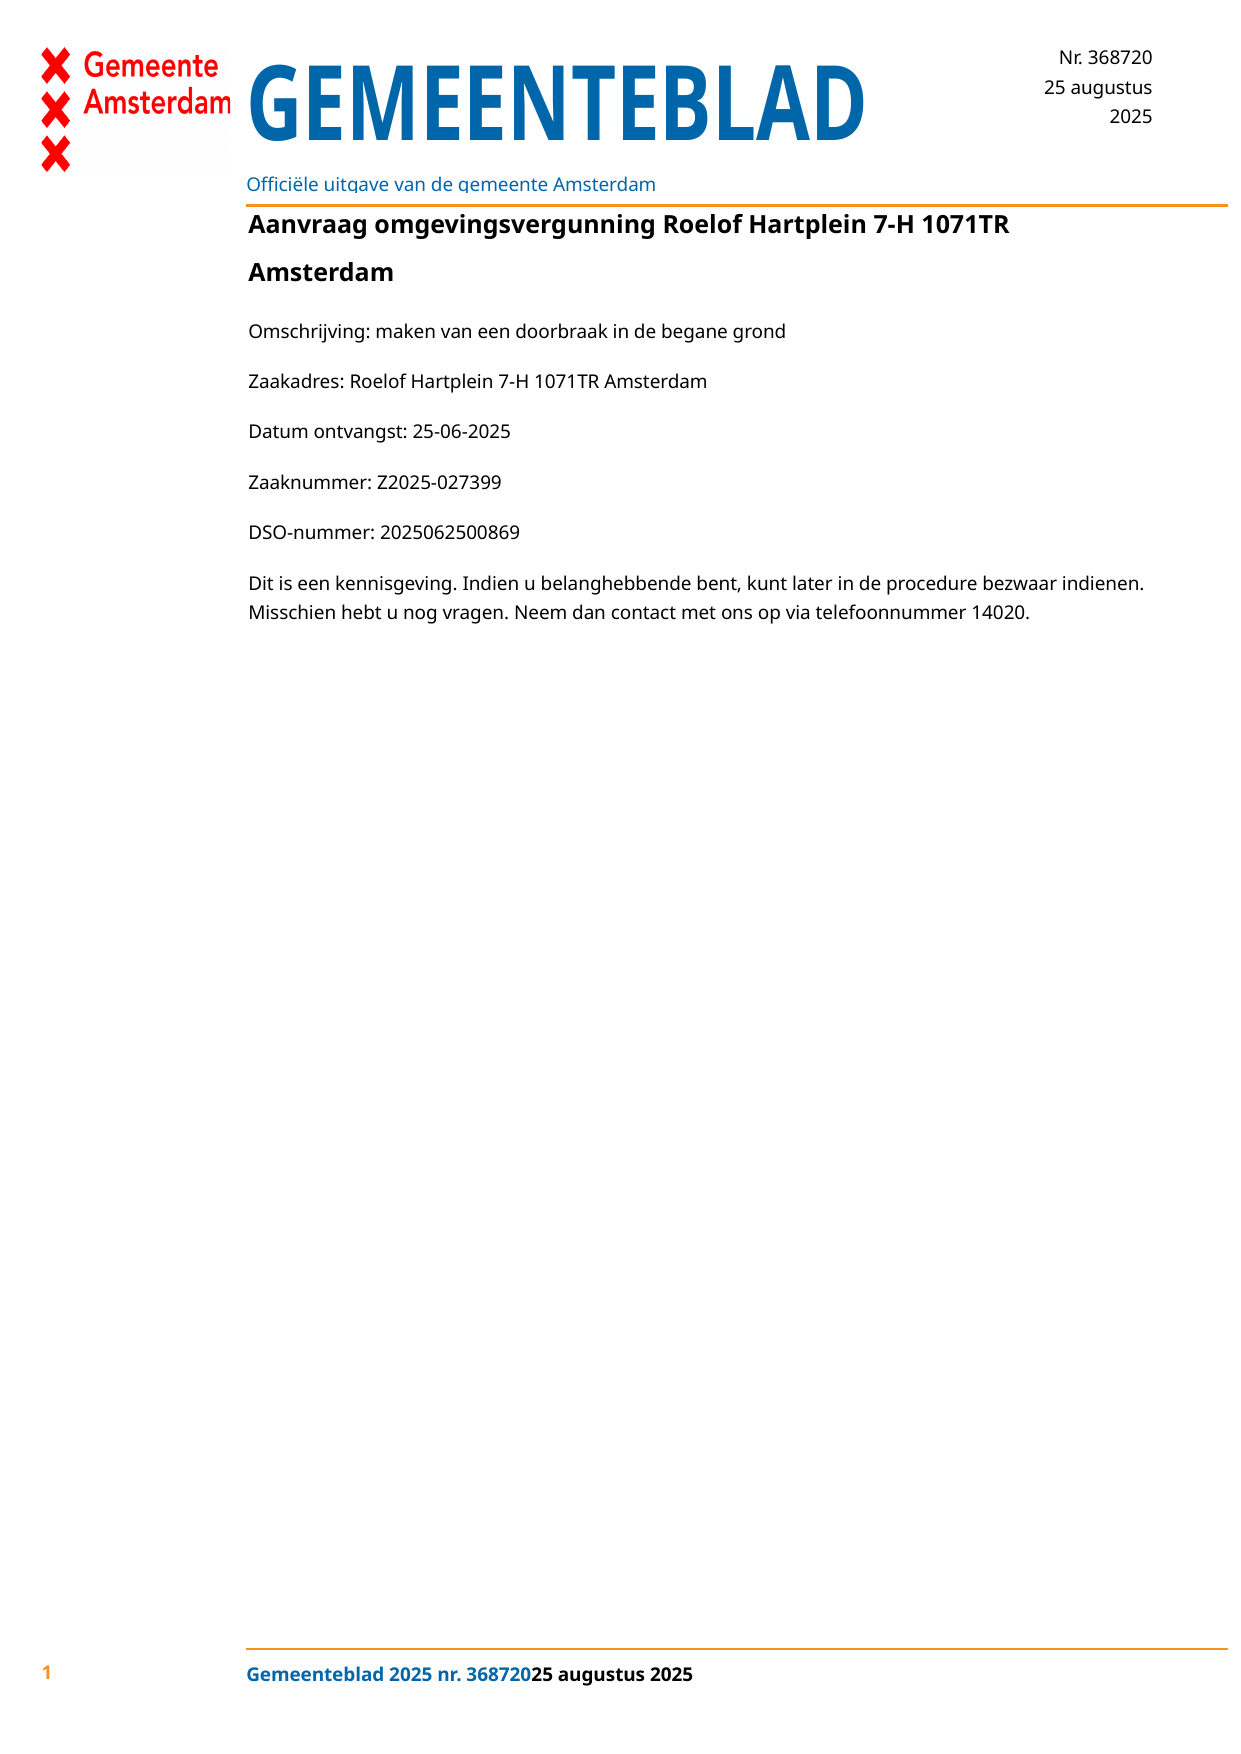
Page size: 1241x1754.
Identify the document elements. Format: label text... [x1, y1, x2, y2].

text Zaaknummer: Z2025-027399 [248, 469, 1152, 495]
text DSO-nummer: 2025062500869 [248, 519, 1152, 545]
text Datum ontvangst: 25-06-2025 [248, 419, 1152, 444]
text Omschrijving: maken van een doorbraak in de begane grond [248, 318, 1152, 344]
text Dit is een kennisgeving. Indien u belanghebbende bent, kunt later in de procedure bezwaar indienen. Misschien hebt u nog vragen. Neem dan contact met ons op via telefoonnummer 14020. [248, 570, 1152, 625]
picture [41, 47, 231, 172]
text Aanvraag omgevingsvergunning Roelof Hartplein 7-H 1071TR Amsterdam [248, 207, 1152, 288]
text Zaakadres: Roelof Hartplein 7-H 1071TR Amsterdam [248, 368, 1152, 394]
